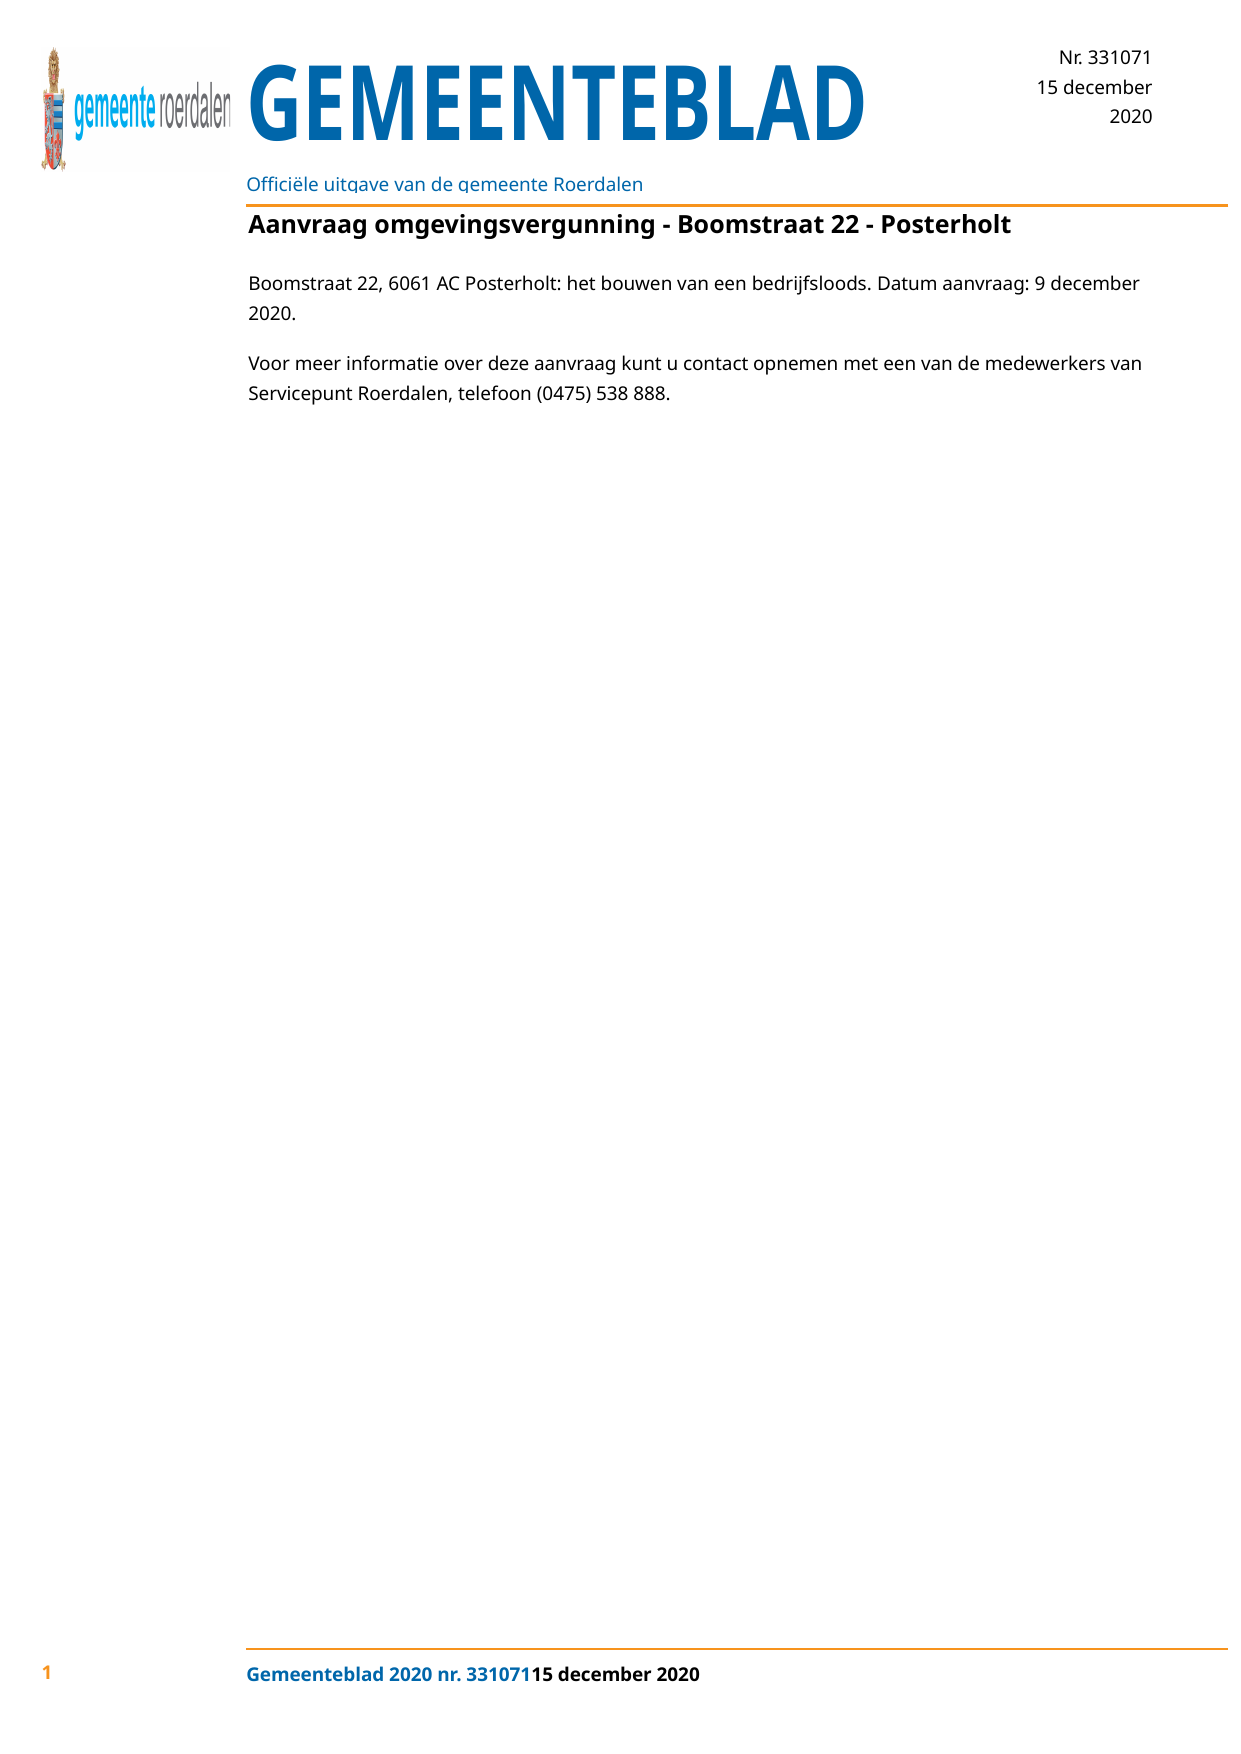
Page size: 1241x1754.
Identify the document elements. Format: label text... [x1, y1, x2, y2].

text Boomstraat 22, 6061 AC Posterholt: het bouwen van een bedrijfsloods. Datum aanvraag: 9 december 2020. [248, 270, 1152, 326]
text Aanvraag omgevingsvergunning - Boomstraat 22 - Posterholt [248, 207, 1152, 241]
text Voor meer informatie over deze aanvraag kunt u contact opnemen met een van de medewerkers van Servicepunt Roerdalen, telefoon (0475) 538 888. [248, 350, 1152, 406]
picture [41, 47, 231, 172]
